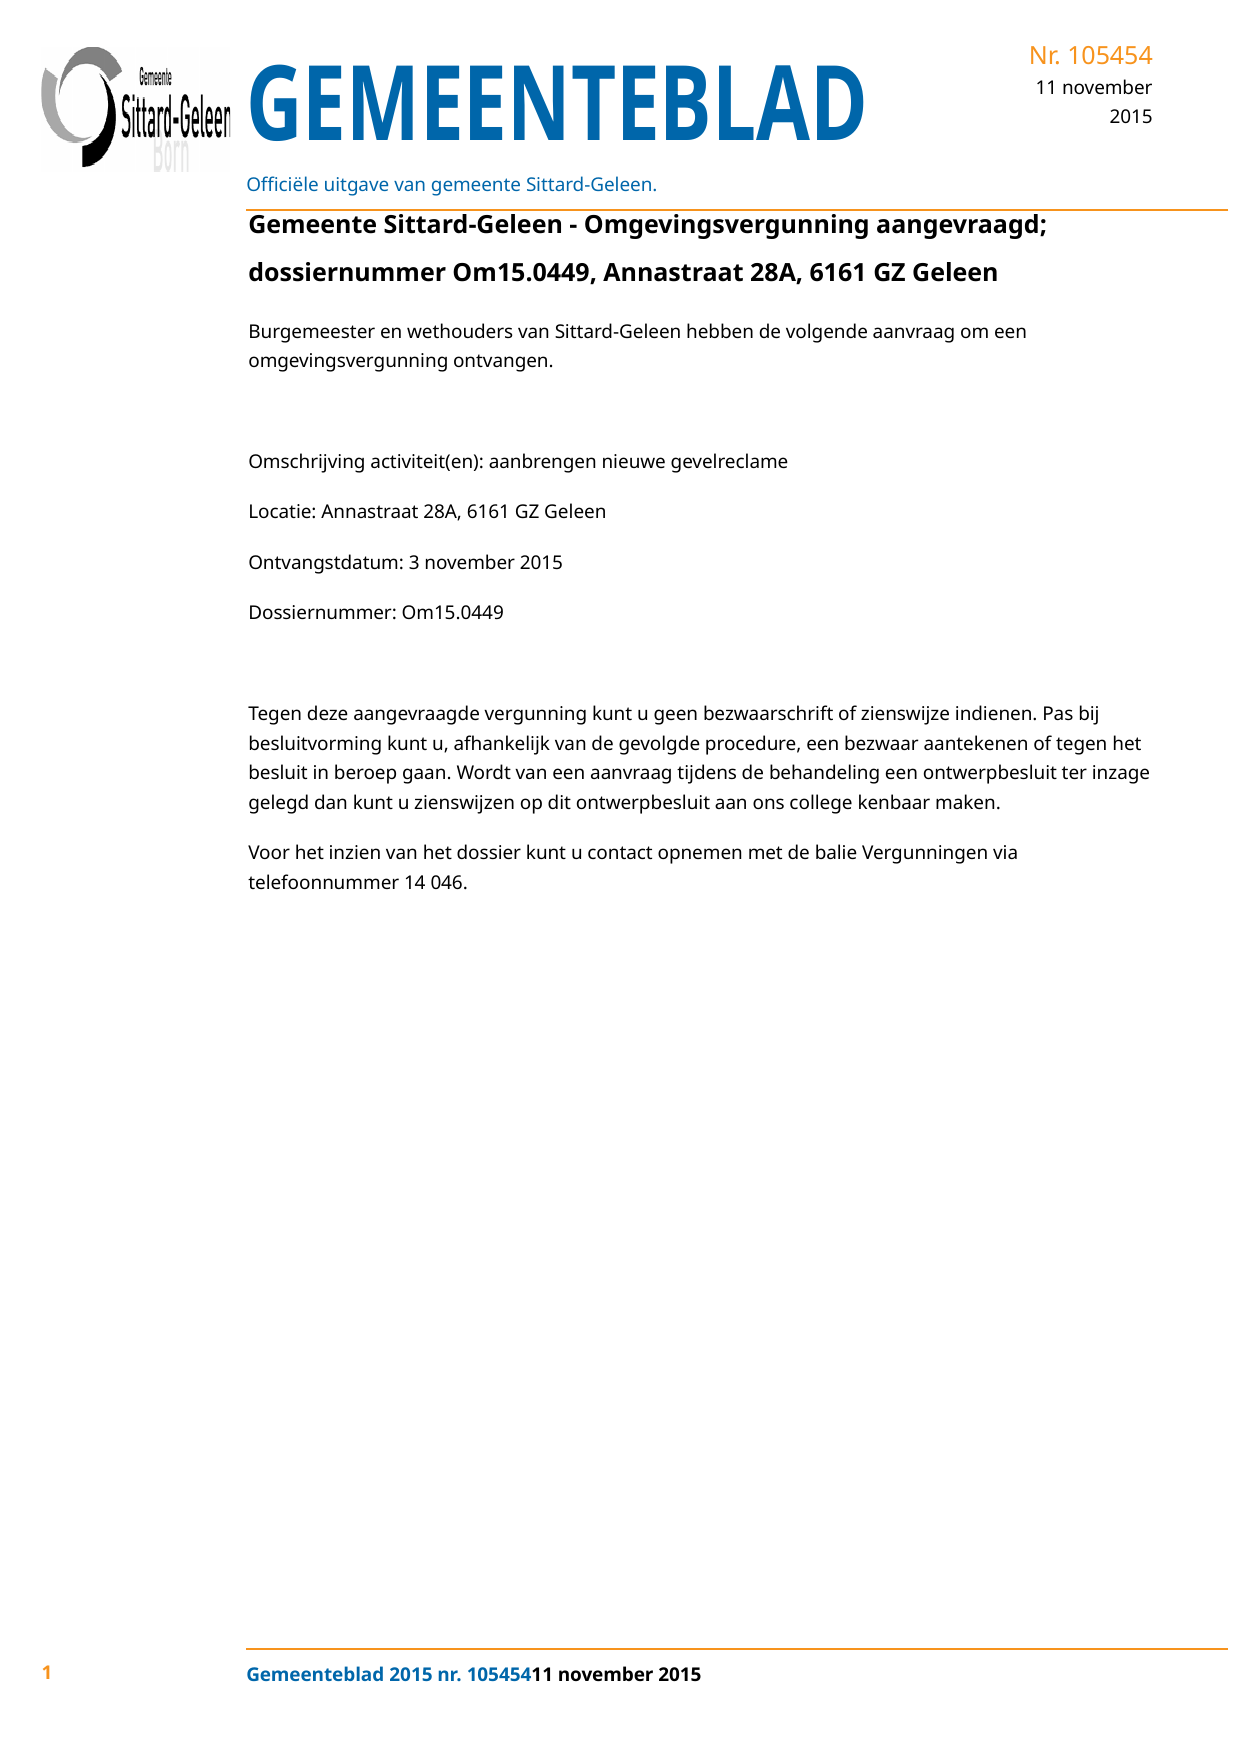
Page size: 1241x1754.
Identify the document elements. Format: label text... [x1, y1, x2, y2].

text Gemeente Sittard-Geleen - Omgevingsvergunning aangevraagd; dossiernummer Om15.0449, Annastraat 28A, 6161 GZ Geleen [248, 211, 1152, 288]
text Tegen deze aangevraagde vergunning kunt u geen bezwaarschrift of zienswijze indienen. Pas bij besluitvorming kunt u, afhankelijk van de gevolgde procedure, een bezwaar aantekenen of tegen het besluit in beroep gaan. Wordt van een aanvraag tijdens de behandeling een ontwerpbesluit ter inzage gelegd dan kunt u zienswijzen op dit ontwerpbesluit aan ons college kenbaar maken. [248, 700, 1152, 815]
text Burgemeester en wethouders van Sittard-Geleen hebben de volgende aanvraag om een omgevingsvergunning ontvangen. [248, 318, 1152, 373]
text Omschrijving activiteit(en): aanbrengen nieuwe gevelreclame [248, 448, 1152, 474]
text Voor het inzien van het dossier kunt u contact opnemen met de balie Vergunningen via telefoonnummer 14 046. [248, 839, 1152, 895]
text Ontvangstdatum: 3 november 2015 [248, 549, 1152, 575]
text Dossiernummer: Om15.0449 [248, 599, 1152, 625]
picture [41, 47, 231, 172]
text Locatie: Annastraat 28A, 6161 GZ Geleen [248, 499, 1152, 524]
